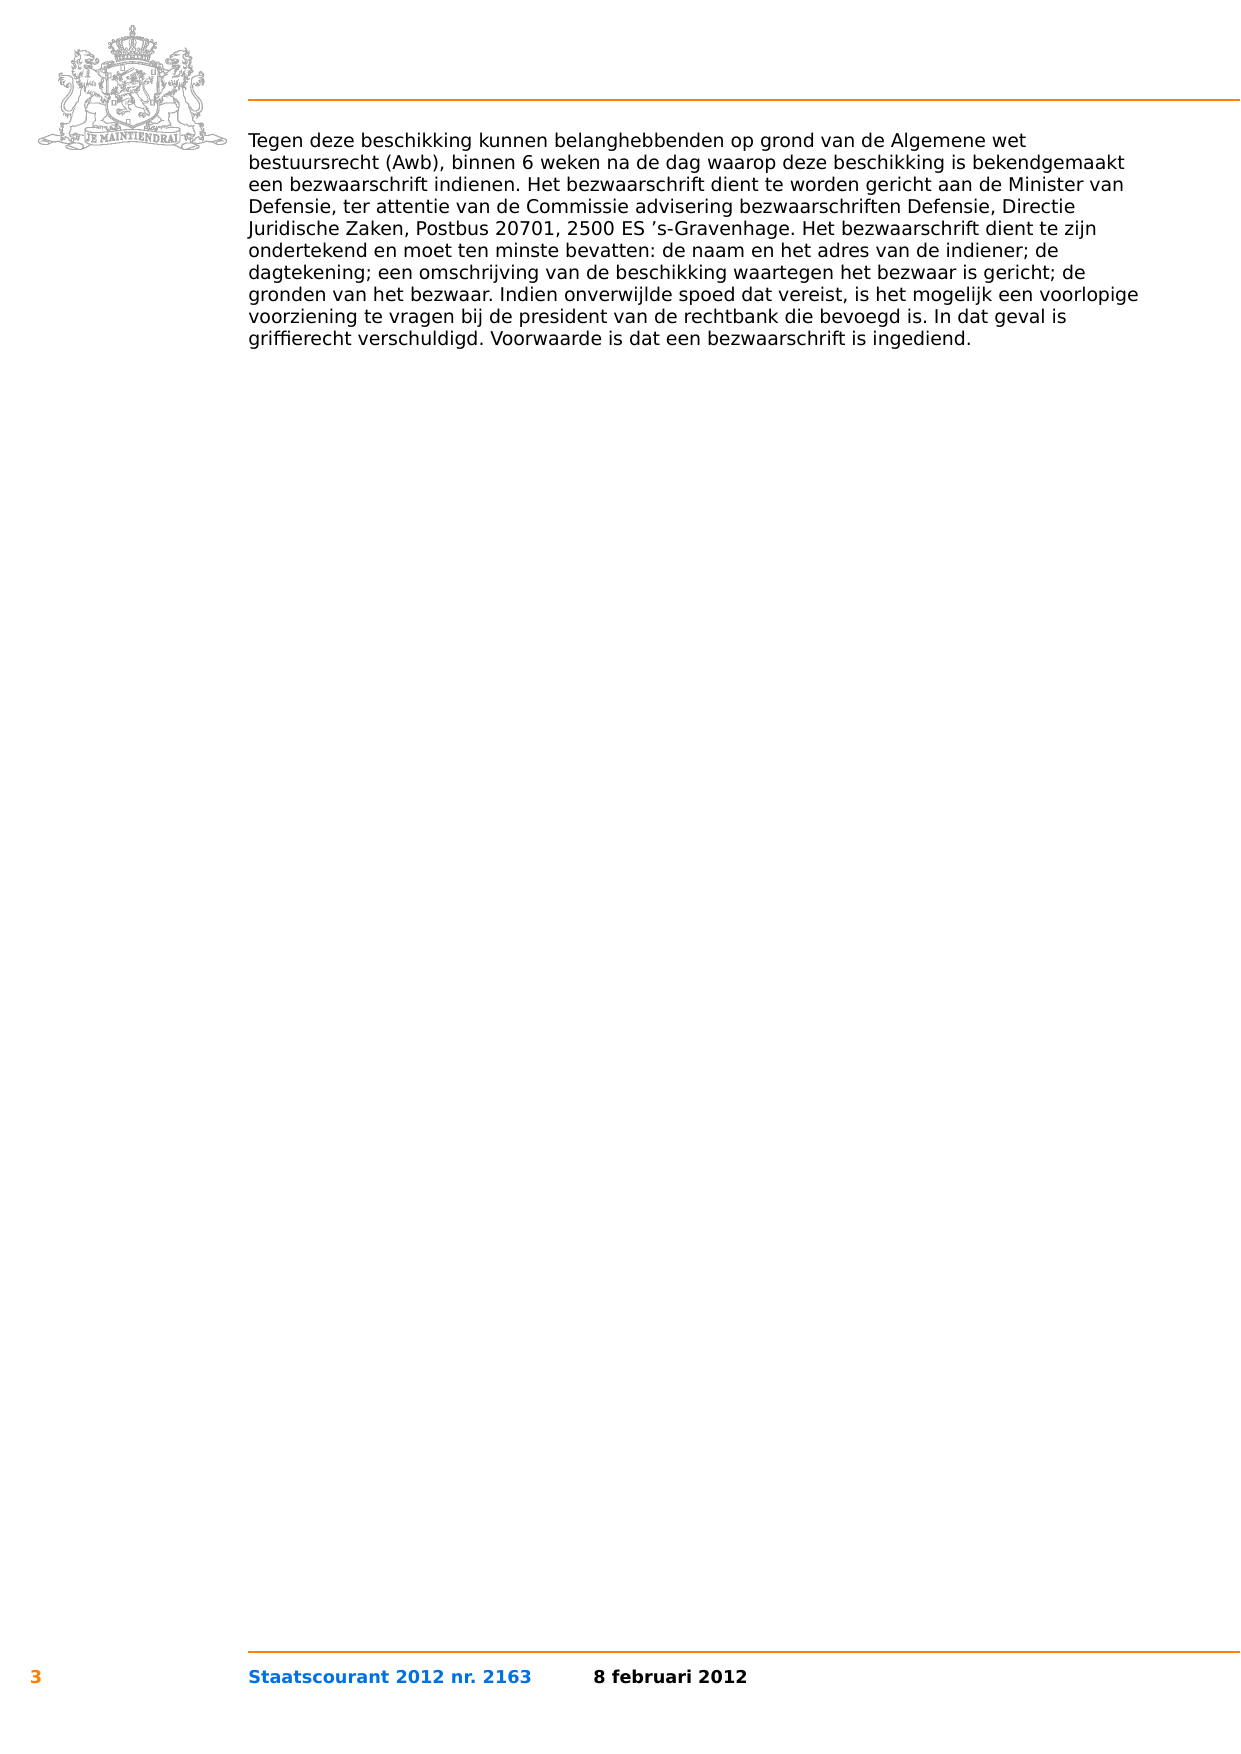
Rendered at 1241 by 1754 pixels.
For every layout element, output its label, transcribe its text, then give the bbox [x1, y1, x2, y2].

text Tegen deze beschikking kunnen belanghebbenden op grond van de Algemene wet bestuursrecht (Awb), binnen 6 weken na de dag waarop deze beschikking is bekendgemaakt een bezwaarschrift indienen. Het bezwaarschrift dient te worden gericht aan de Minister van Defensie, ter attentie van de Commissie advisering bezwaarschriften Defensie, Directie Juridische Zaken, Postbus 20701, 2500 ES ’s-Gravenhage. Het bezwaarschrift dient te zijn ondertekend en moet ten minste bevatten: de naam en het adres van de indiener; de dagtekening; een omschrijving van de beschikking waartegen het bezwaar is gericht; de gronden van het bezwaar. Indien onverwijlde spoed dat vereist, is het mogelijk een voorlopige voorziening te vragen bij de president van de rechtbank die bevoegd is. In dat geval is griffierecht verschuldigd. Voorwaarde is dat een bezwaarschrift is ingediend. [248, 130, 1163, 350]
picture [38, 25, 227, 150]
